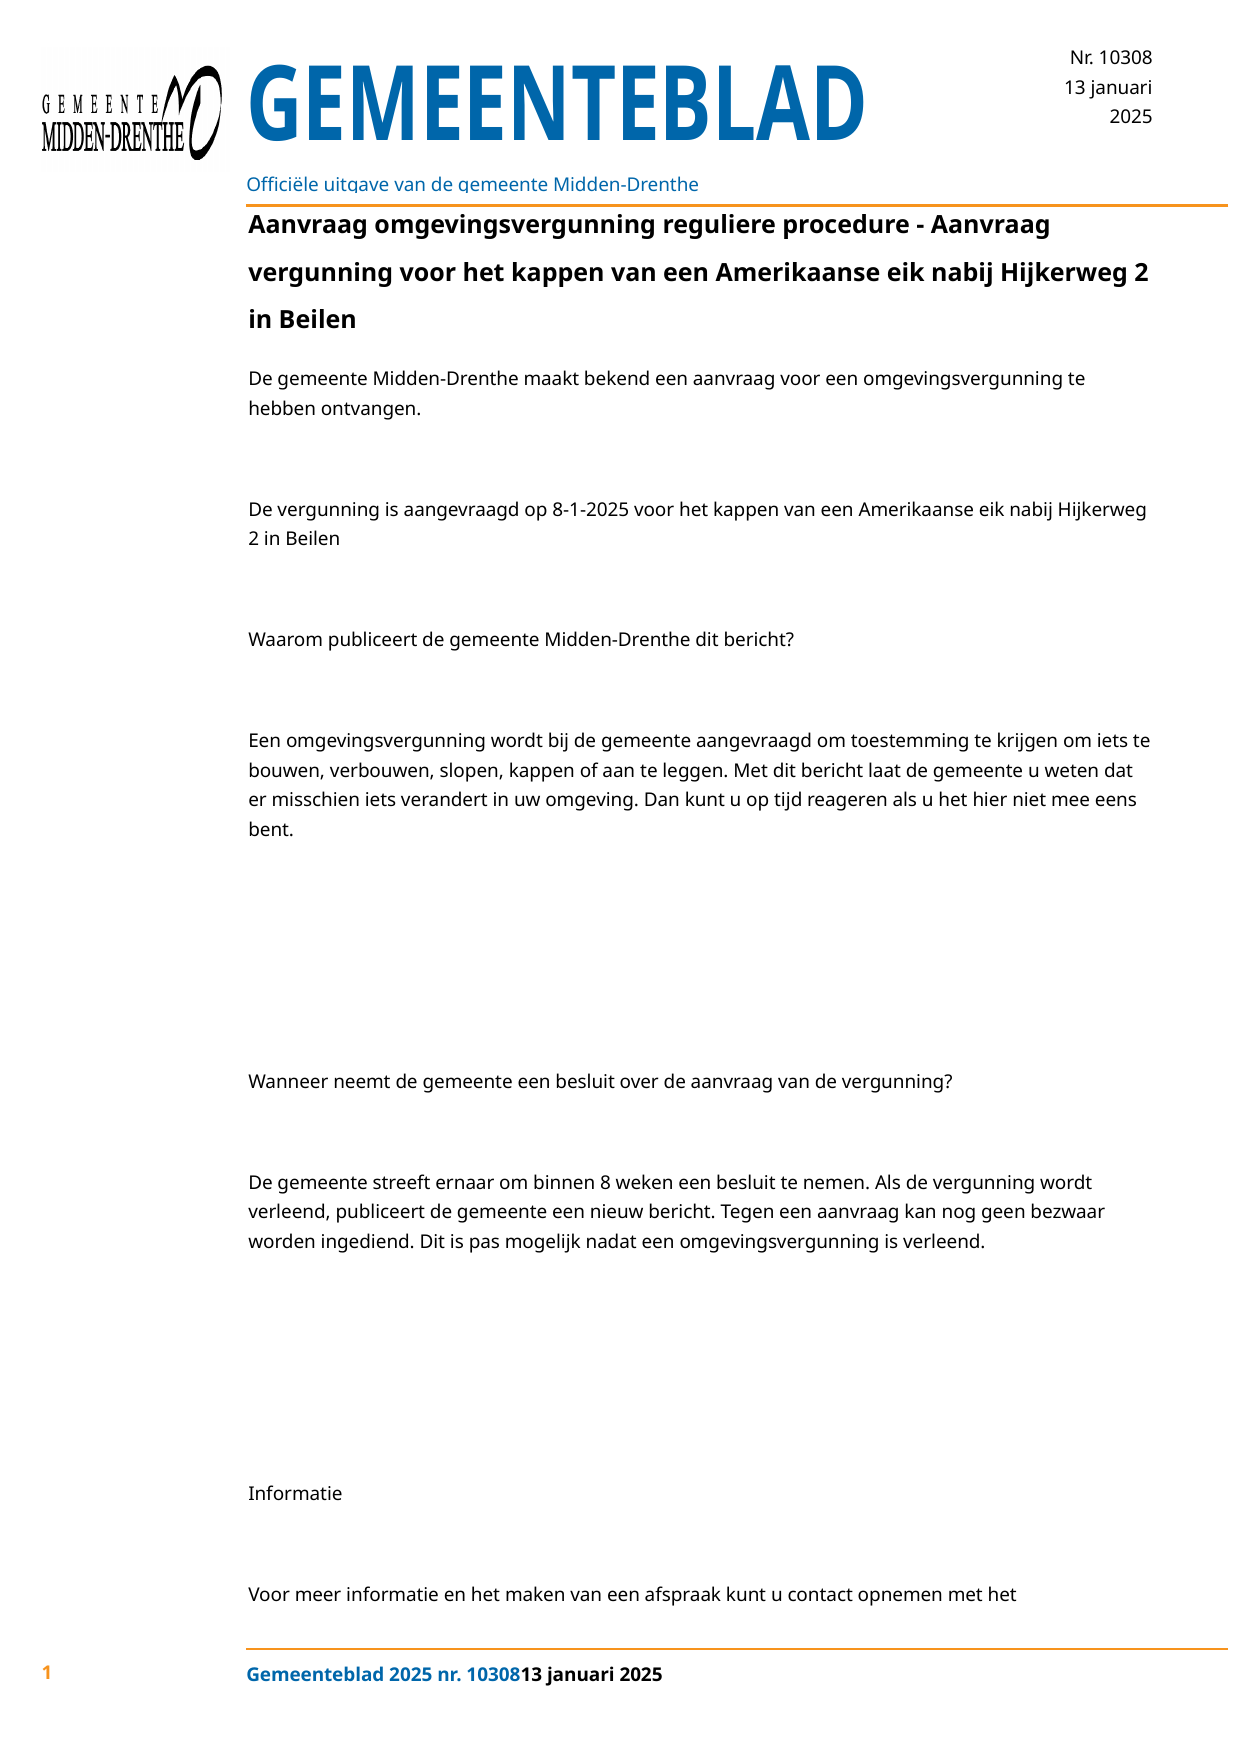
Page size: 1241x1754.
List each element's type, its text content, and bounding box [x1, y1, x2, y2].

text Voor meer informatie en het maken van een afspraak kunt u contact opnemen met het [248, 1581, 1152, 1607]
text De gemeente Midden-Drenthe maakt bekend een aanvraag voor een omgevingsvergunning te hebben ontvangen. [248, 366, 1152, 421]
text Waarom publiceert de gemeente Midden-Drenthe dit bericht? [248, 626, 1152, 652]
text De gemeente streeft ernaar om binnen 8 weken een besluit te nemen. Als de vergunning wordt verleend, publiceert de gemeente een nieuw bericht. Tegen een aanvraag kan nog geen bezwaar worden ingediend. Dit is pas mogelijk nadat een omgevingsvergunning is verleend. [248, 1169, 1152, 1254]
text De vergunning is aangevraagd op 8-1-2025 voor het kappen van een Amerikaanse eik nabij Hijkerweg 2 in Beilen [248, 496, 1152, 551]
text Een omgevingsvergunning wordt bij de gemeente aangevraagd om toestemming te krijgen om iets te bouwen, verbouwen, slopen, kappen of aan te leggen. Met dit bericht laat de gemeente u weten dat er misschien iets verandert in uw omgeving. Dan kunt u op tijd reageren als u het hier niet mee eens bent. [248, 727, 1152, 842]
text Informatie [248, 1480, 1152, 1506]
picture [41, 47, 231, 172]
text Wanneer neemt de gemeente een besluit over de aanvraag van de vergunning? [248, 1068, 1152, 1094]
text Aanvraag omgevingsvergunning reguliere procedure - Aanvraag vergunning voor het kappen van een Amerikaanse eik nabij Hijkerweg 2 in Beilen [248, 207, 1152, 336]
